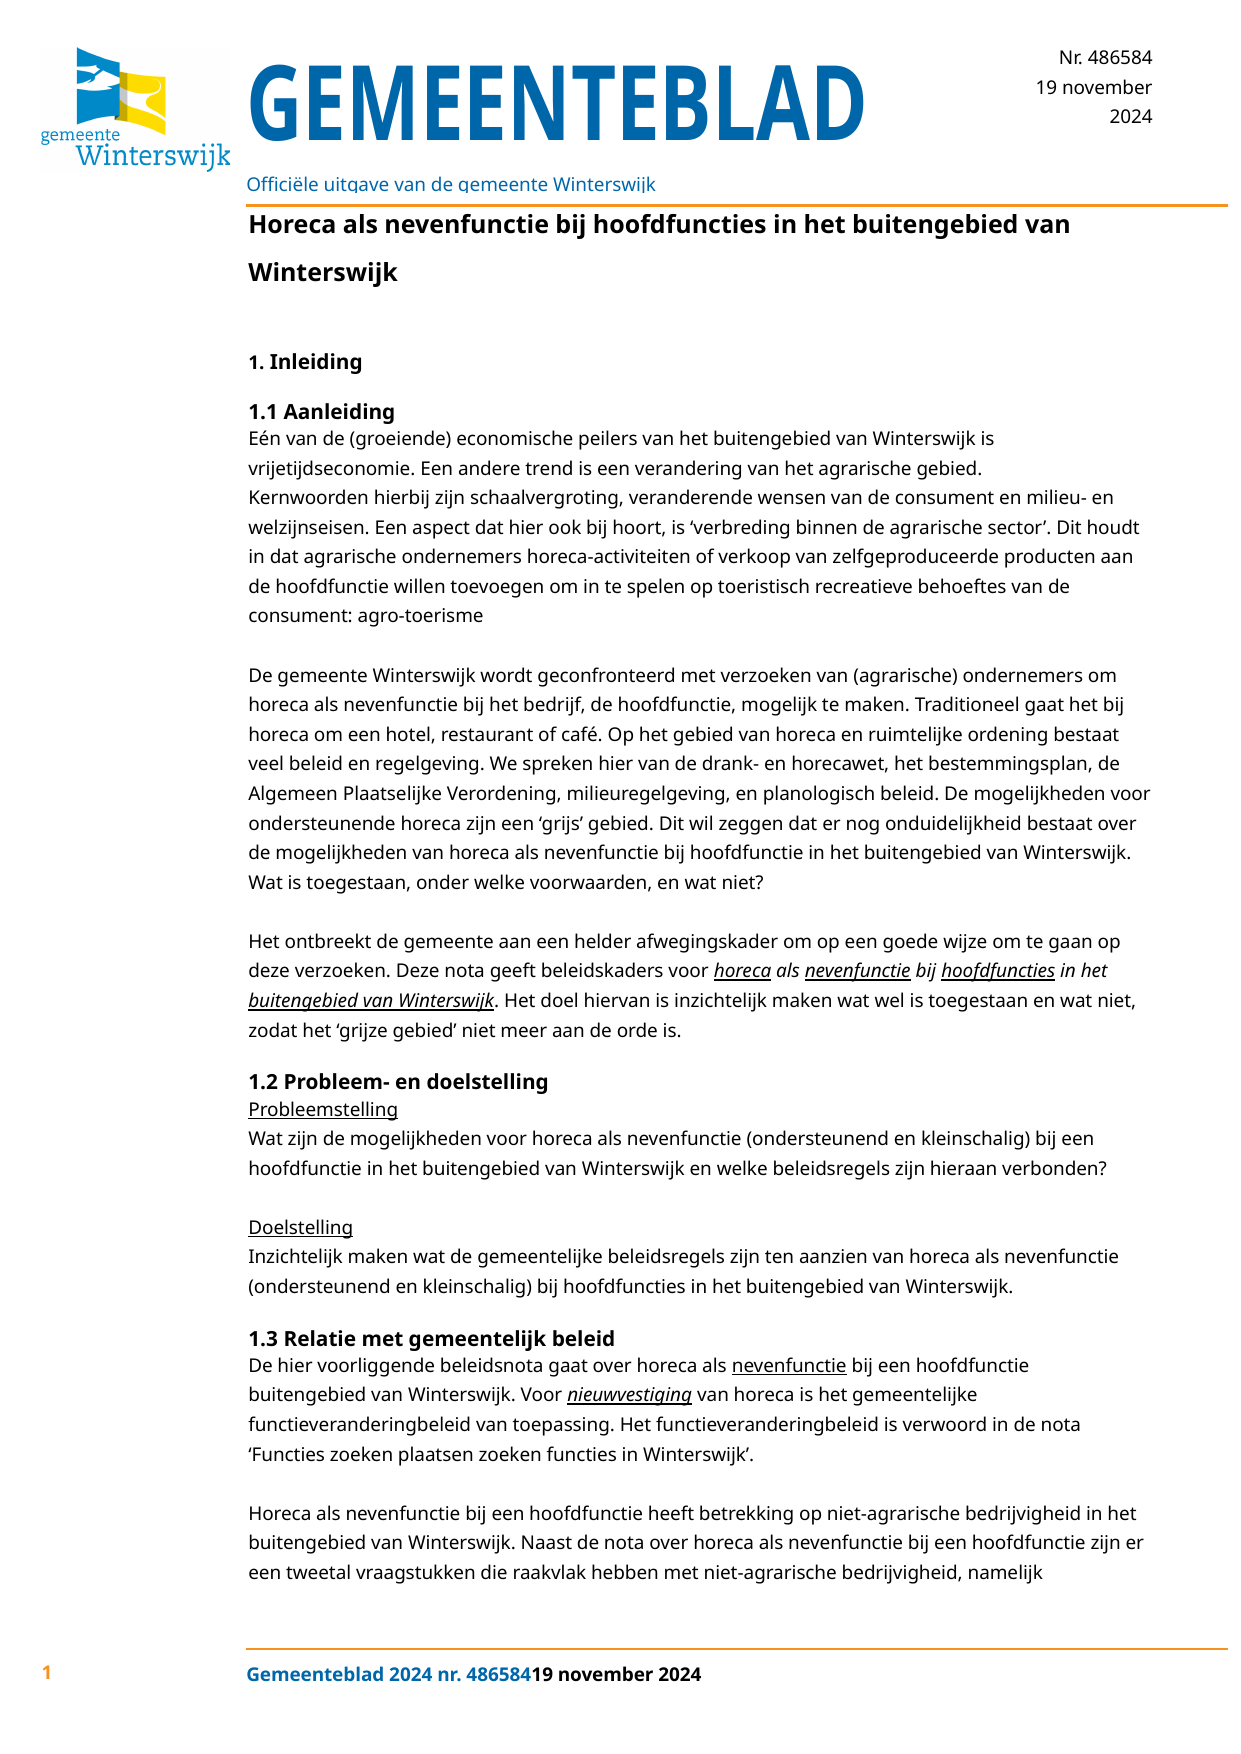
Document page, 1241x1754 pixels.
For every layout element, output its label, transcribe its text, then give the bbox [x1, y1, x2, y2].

text Horeca als nevenfunctie bij hoofdfuncties in het buitengebied van Winterswijk [248, 207, 1152, 288]
text Het ontbreekt de gemeente aan een helder afwegingskader om op een goede wijze om te gaan op deze verzoeken. Deze nota geeft beleidskaders voor horeca als nevenfunctie bij hoofdfuncties in het buitengebied van Winterswijk. Het doel hiervan is inzichtelijk maken wat wel is toegestaan en wat niet, zodat het ‘grijze gebied’ niet meer aan de orde is. [248, 928, 1152, 1043]
text 1.2 Probleem- en doelstelling [248, 1067, 1152, 1096]
text De hier voorliggende beleidsnota gaat over horeca als nevenfunctie bij een hoofdfunctie buitengebied van Winterswijk. Voor nieuwvestiging van horeca is het gemeentelijke functieveranderingbeleid van toepassing. Het functieveranderingbeleid is verwoord in de nota ‘Functies zoeken plaatsen zoeken functies in Winterswijk’. [248, 1352, 1152, 1467]
text Horeca als nevenfunctie bij een hoofdfunctie heeft betrekking op niet-agrarische bedrijvigheid in het buitengebied van Winterswijk. Naast de nota over horeca als nevenfunctie bij een hoofdfunctie zijn er een tweetal vraagstukken die raakvlak hebben met niet-agrarische bedrijvigheid, namelijk [248, 1500, 1152, 1585]
text Inzichtelijk maken wat de gemeentelijke beleidsregels zijn ten aanzien van horeca als nevenfunctie (ondersteunend en kleinschalig) bij hoofdfuncties in het buitengebied van Winterswijk. [248, 1244, 1152, 1299]
picture [41, 47, 231, 172]
text Probleemstelling [248, 1096, 1152, 1121]
picture [225, 153, 231, 162]
text Eén van de (groeiende) economische peilers van het buitengebied van Winterswijk is vrijetijdseconomie. Een andere trend is een verandering van het agrarische gebied. [248, 425, 1152, 481]
text 1.1 Aanleiding [248, 397, 1152, 425]
text 1.3 Relatie met gemeentelijk beleid [248, 1324, 1152, 1352]
text Wat zijn de mogelijkheden voor horeca als nevenfunctie (ondersteunend en kleinschalig) bij een hoofdfunctie in het buitengebied van Winterswijk en welke beleidsregels zijn hieraan verbonden? [248, 1125, 1152, 1181]
text Doelstelling [248, 1214, 1152, 1240]
text Kernwoorden hierbij zijn schaalvergroting, veranderende wensen van de consument en milieu- en welzijnseisen. Een aspect dat hier ook bij hoort, is ‘verbreding binnen de agrarische sector’. Dit houdt in dat agrarische ondernemers horeca-activiteiten of verkoop van zelfgeproduceerde producten aan de hoofdfunctie willen toevoegen om in te spelen op toeristisch recreatieve behoeftes van de consument: agro-toerisme [248, 484, 1152, 628]
text 1. Inleiding [248, 347, 1152, 376]
text De gemeente Winterswijk wordt geconfronteerd met verzoeken van (agrarische) ondernemers om horeca als nevenfunctie bij het bedrijf, de hoofdfunctie, mogelijk te maken. Traditioneel gaat het bij horeca om een hotel, restaurant of café. Op het gebied van horeca en ruimtelijke ordening bestaat veel beleid en regelgeving. We spreken hier van de drank- en horecawet, het bestemmingsplan, de Algemeen Plaatselijke Verordening, milieuregelgeving, en planologisch beleid. De mogelijkheden voor ondersteunende horeca zijn een ‘grijs’ gebied. Dit wil zeggen dat er nog onduidelijkheid bestaat over de mogelijkheden van horeca als nevenfunctie bij hoofdfunctie in het buitengebied van Winterswijk. Wat is toegestaan, onder welke voorwaarden, en wat niet? [248, 662, 1152, 895]
